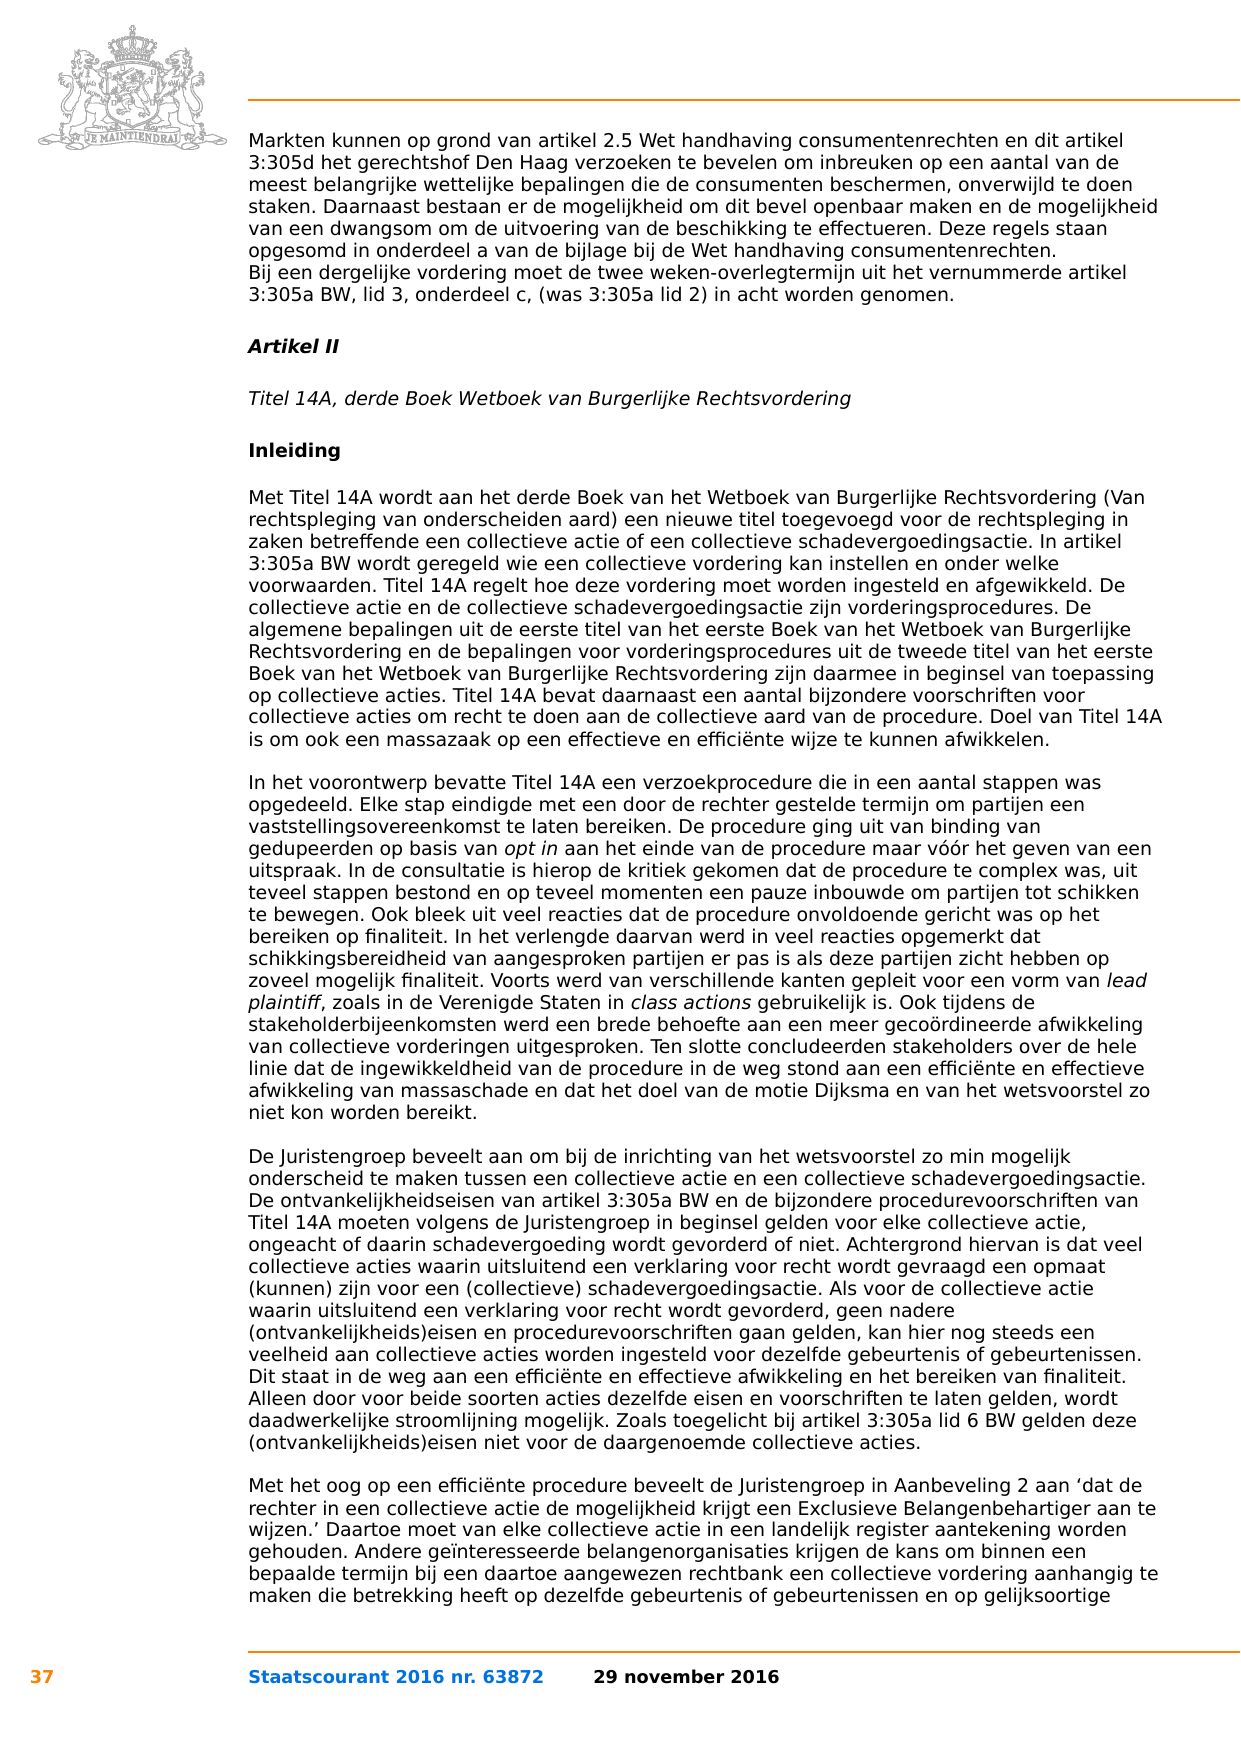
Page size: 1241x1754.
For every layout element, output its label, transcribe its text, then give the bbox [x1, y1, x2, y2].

text Markten kunnen op grond van artikel 2.5 Wet handhaving consumentenrechten en dit artikel 3:305d het gerechtshof Den Haag verzoeken te bevelen om inbreuken op een aantal van de meest belangrijke wettelijke bepalingen die de consumenten beschermen, onverwijld te doen staken. Daarnaast bestaan er de mogelijkheid om dit bevel openbaar maken en de mogelijkheid van een dwangsom om de uitvoering van de beschikking te effectueren. Deze regels staan opgesomd in onderdeel a van de bijlage bij de Wet handhaving consumentenrechten. [248, 130, 1163, 262]
subtitle Artikel II [248, 336, 1163, 358]
text In het voorontwerp bevatte Titel 14A een verzoekprocedure die in een aantal stappen was opgedeeld. Elke stap eindigde met een door de rechter gestelde termijn om partijen een vaststellingsovereenkomst te laten bereiken. De procedure ging uit van binding van gedupeerden op basis van opt in aan het einde van de procedure maar vóór het geven van een uitspraak. In de consultatie is hierop de kritiek gekomen dat de procedure te complex was, uit teveel stappen bestond en op teveel momenten een pauze inbouwde om partijen tot schikken te bewegen. Ook bleek uit veel reacties dat de procedure onvoldoende gericht was op het bereiken op finaliteit. In het verlengde daarvan werd in veel reacties opgemerkt dat schikkingsbereidheid van aangesproken partijen er pas is als deze partijen zicht hebben op zoveel mogelijk finaliteit. Voorts werd van verschillende kanten gepleit voor een vorm van lead plaintiff, zoals in de Verenigde Staten in class actions gebruikelijk is. Ook tijdens de stakeholderbijeenkomsten werd een brede behoefte aan een meer gecoördineerde afwikkeling van collectieve vorderingen uitgesproken. Ten slotte concludeerden stakeholders over de hele linie dat de ingewikkeldheid van de procedure in de weg stond aan een efficiënte en effectieve afwikkeling van massaschade en dat het doel van de motie Dijksma en van het wetsvoorstel zo niet kon worden bereikt. [248, 772, 1163, 1124]
subtitle Titel 14A, derde Boek Wetboek van Burgerlijke Rechtsvordering [248, 388, 1163, 410]
text De Juristengroep beveelt aan om bij de inrichting van het wetsvoorstel zo min mogelijk onderscheid te maken tussen een collectieve actie en een collectieve schadevergoedingsactie. De ontvankelijkheidseisen van artikel 3:305a BW en de bijzondere procedurevoorschriften van Titel 14A moeten volgens de Juristengroep in beginsel gelden voor elke collectieve actie, ongeacht of daarin schadevergoeding wordt gevorderd of niet. Achtergrond hiervan is dat veel collectieve acties waarin uitsluitend een verklaring voor recht wordt gevraagd een opmaat (kunnen) zijn voor een (collectieve) schadevergoedingsactie. Als voor de collectieve actie waarin uitsluitend een verklaring voor recht wordt gevorderd, geen nadere (ontvankelijkheids)eisen en procedurevoorschriften gaan gelden, kan hier nog steeds een veelheid aan collectieve acties worden ingesteld voor dezelfde gebeurtenis of gebeurtenissen. Dit staat in de weg aan een efficiënte en effectieve afwikkeling en het bereiken van finaliteit. Alleen door voor beide soorten acties dezelfde eisen en voorschriften te laten gelden, wordt daadwerkelijke stroomlijning mogelijk. Zoals toegelicht bij artikel 3:305a lid 6 BW gelden deze (ontvankelijkheids)eisen niet voor de daargenoemde collectieve acties. [248, 1146, 1163, 1453]
subtitle Inleiding [248, 440, 1163, 462]
text Bij een dergelijke vordering moet de twee weken-overlegtermijn uit het vernummerde artikel 3:305a BW, lid 3, onderdeel c, (was 3:305a lid 2) in acht worden genomen. [248, 262, 1163, 306]
picture [38, 25, 227, 150]
text Met het oog op een efficiënte procedure beveelt de Juristengroep in Aanbeveling 2 aan ‘dat de rechter in een collectieve actie de mogelijkheid krijgt een Exclusieve Belangenbehartiger aan te wijzen.’ Daartoe moet van elke collectieve actie in een landelijk register aantekening worden gehouden. Andere geïnteresseerde belangenorganisaties krijgen de kans om binnen een bepaalde termijn bij een daartoe aangewezen rechtbank een collectieve vordering aanhangig te maken die betrekking heeft op dezelfde gebeurtenis of gebeurtenissen en op gelijksoortige [248, 1475, 1163, 1607]
text Met Titel 14A wordt aan het derde Boek van het Wetboek van Burgerlijke Rechtsvordering (Van rechtspleging van onderscheiden aard) een nieuwe titel toegevoegd voor de rechtspleging in zaken betreffende een collectieve actie of een collectieve schadevergoedingsactie. In artikel 3:305a BW wordt geregeld wie een collectieve vordering kan instellen en onder welke voorwaarden. Titel 14A regelt hoe deze vordering moet worden ingesteld en afgewikkeld. De collectieve actie en de collectieve schadevergoedingsactie zijn vorderingsprocedures. De algemene bepalingen uit de eerste titel van het eerste Boek van het Wetboek van Burgerlijke Rechtsvordering en de bepalingen voor vorderingsprocedures uit de tweede titel van het eerste Boek van het Wetboek van Burgerlijke Rechtsvordering zijn daarmee in beginsel van toepassing op collectieve acties. Titel 14A bevat daarnaast een aantal bijzondere voorschriften voor collectieve acties om recht te doen aan de collectieve aard van de procedure. Doel van Titel 14A is om ook een massazaak op een effectieve en efficiënte wijze te kunnen afwikkelen. [248, 487, 1163, 750]
